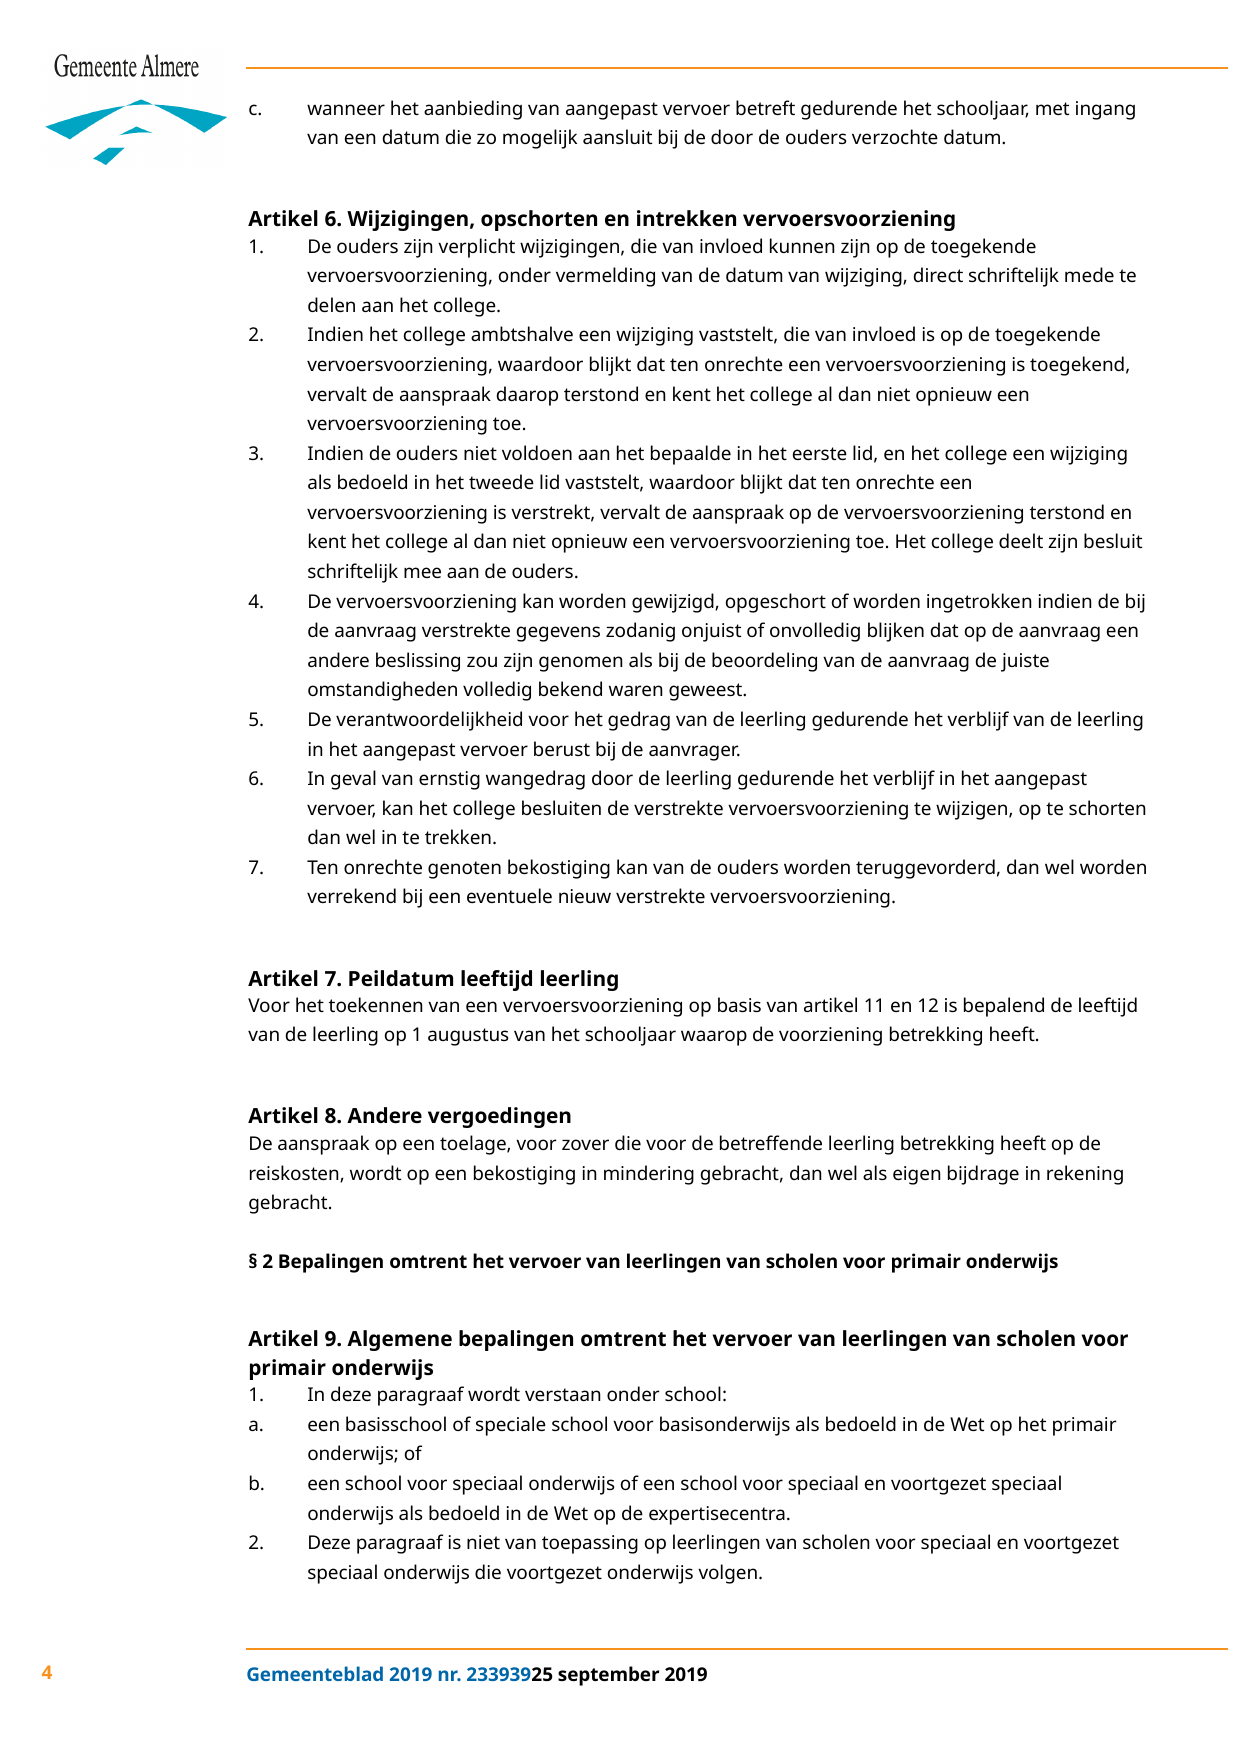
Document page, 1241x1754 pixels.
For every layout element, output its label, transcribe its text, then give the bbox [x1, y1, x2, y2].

list De verantwoordelijkheid voor het gedrag van de leerling gedurende het verblijf van de leerling in het aangepast vervoer berust bij de aanvrager. [248, 706, 1152, 761]
list een school voor speciaal onderwijs of een school voor speciaal en voortgezet speciaal onderwijs als bedoeld in de Wet op de expertisecentra. [248, 1470, 1152, 1526]
list De ouders zijn verplicht wijzigingen, die van invloed kunnen zijn op de toegekende vervoersvoorziening, onder vermelding van de datum van wijziging, direct schriftelijk mede te delen aan het college. [248, 233, 1152, 318]
picture [41, 47, 231, 172]
list In deze paragraaf wordt verstaan onder school: [248, 1381, 1152, 1407]
list De vervoersvoorziening kan worden gewijzigd, opgeschort of worden ingetrokken indien de bij de aanvraag verstrekte gegevens zodanig onjuist of onvolledig blijken dat op de aanvraag een andere beslissing zou zijn genomen als bij de beoordeling van de aanvraag de juiste omstandigheden volledig bekend waren geweest. [248, 588, 1152, 702]
list Indien de ouders niet voldoen aan het bepaalde in het eerste lid, en het college een wijziging als bedoeld in het tweede lid vaststelt, waardoor blijkt dat ten onrechte een vervoersvoorziening is verstrekt, vervalt de aanspraak op de vervoersvoorziening terstond en kent het college al dan niet opnieuw een vervoersvoorziening toe. Het college deelt zijn besluit schriftelijk mee aan de ouders. [248, 440, 1152, 584]
text Artikel 7. Peildatum leeftijd leerling [248, 964, 1152, 992]
text Artikel 6. Wijzigingen, opschorten en intrekken vervoersvoorziening [248, 204, 1152, 233]
text Artikel 9. Algemene bepalingen omtrent het vervoer van leerlingen van scholen voor primair onderwijs [248, 1324, 1152, 1381]
text Artikel 8. Andere vergoedingen [248, 1102, 1152, 1130]
list Deze paragraaf is niet van toepassing op leerlingen van scholen voor speciaal en voortgezet speciaal onderwijs die voortgezet onderwijs volgen. [248, 1529, 1152, 1585]
list wanneer het aanbieding van aangepast vervoer betreft gedurende het schooljaar, met ingang van een datum die zo mogelijk aansluit bij de door de ouders verzochte datum. [248, 95, 1152, 150]
text De aanspraak op een toelage, voor zover die voor de betreffende leerling betrekking heeft op de reiskosten, wordt op een bekostiging in mindering gebracht, dan wel als eigen bijdrage in rekening gebracht. [248, 1130, 1152, 1215]
text § 2 Bepalingen omtrent het vervoer van leerlingen van scholen voor primair onderwijs [248, 1248, 1152, 1274]
list Indien het college ambtshalve een wijziging vaststelt, die van invloed is op de toegekende vervoersvoorziening, waardoor blijkt dat ten onrechte een vervoersvoorziening is toegekend, vervalt de aanspraak daarop terstond en kent het college al dan niet opnieuw een vervoersvoorziening toe. [248, 322, 1152, 436]
list Ten onrechte genoten bekostiging kan van de ouders worden teruggevorderd, dan wel worden verrekend bij een eventuele nieuw verstrekte vervoersvoorziening. [248, 854, 1152, 909]
list In geval van ernstig wangedrag door de leerling gedurende het verblijf in het aangepast vervoer, kan het college besluiten de verstrekte vervoersvoorziening te wijzigen, op te schorten dan wel in te trekken. [248, 765, 1152, 850]
list een basisschool of speciale school voor basisonderwijs als bedoeld in de Wet op het primair onderwijs; of [248, 1411, 1152, 1466]
text Voor het toekennen van een vervoersvoorziening op basis van artikel 11 en 12 is bepalend de leeftijd van de leerling op 1 augustus van het schooljaar waarop de voorziening betrekking heeft. [248, 992, 1152, 1047]
